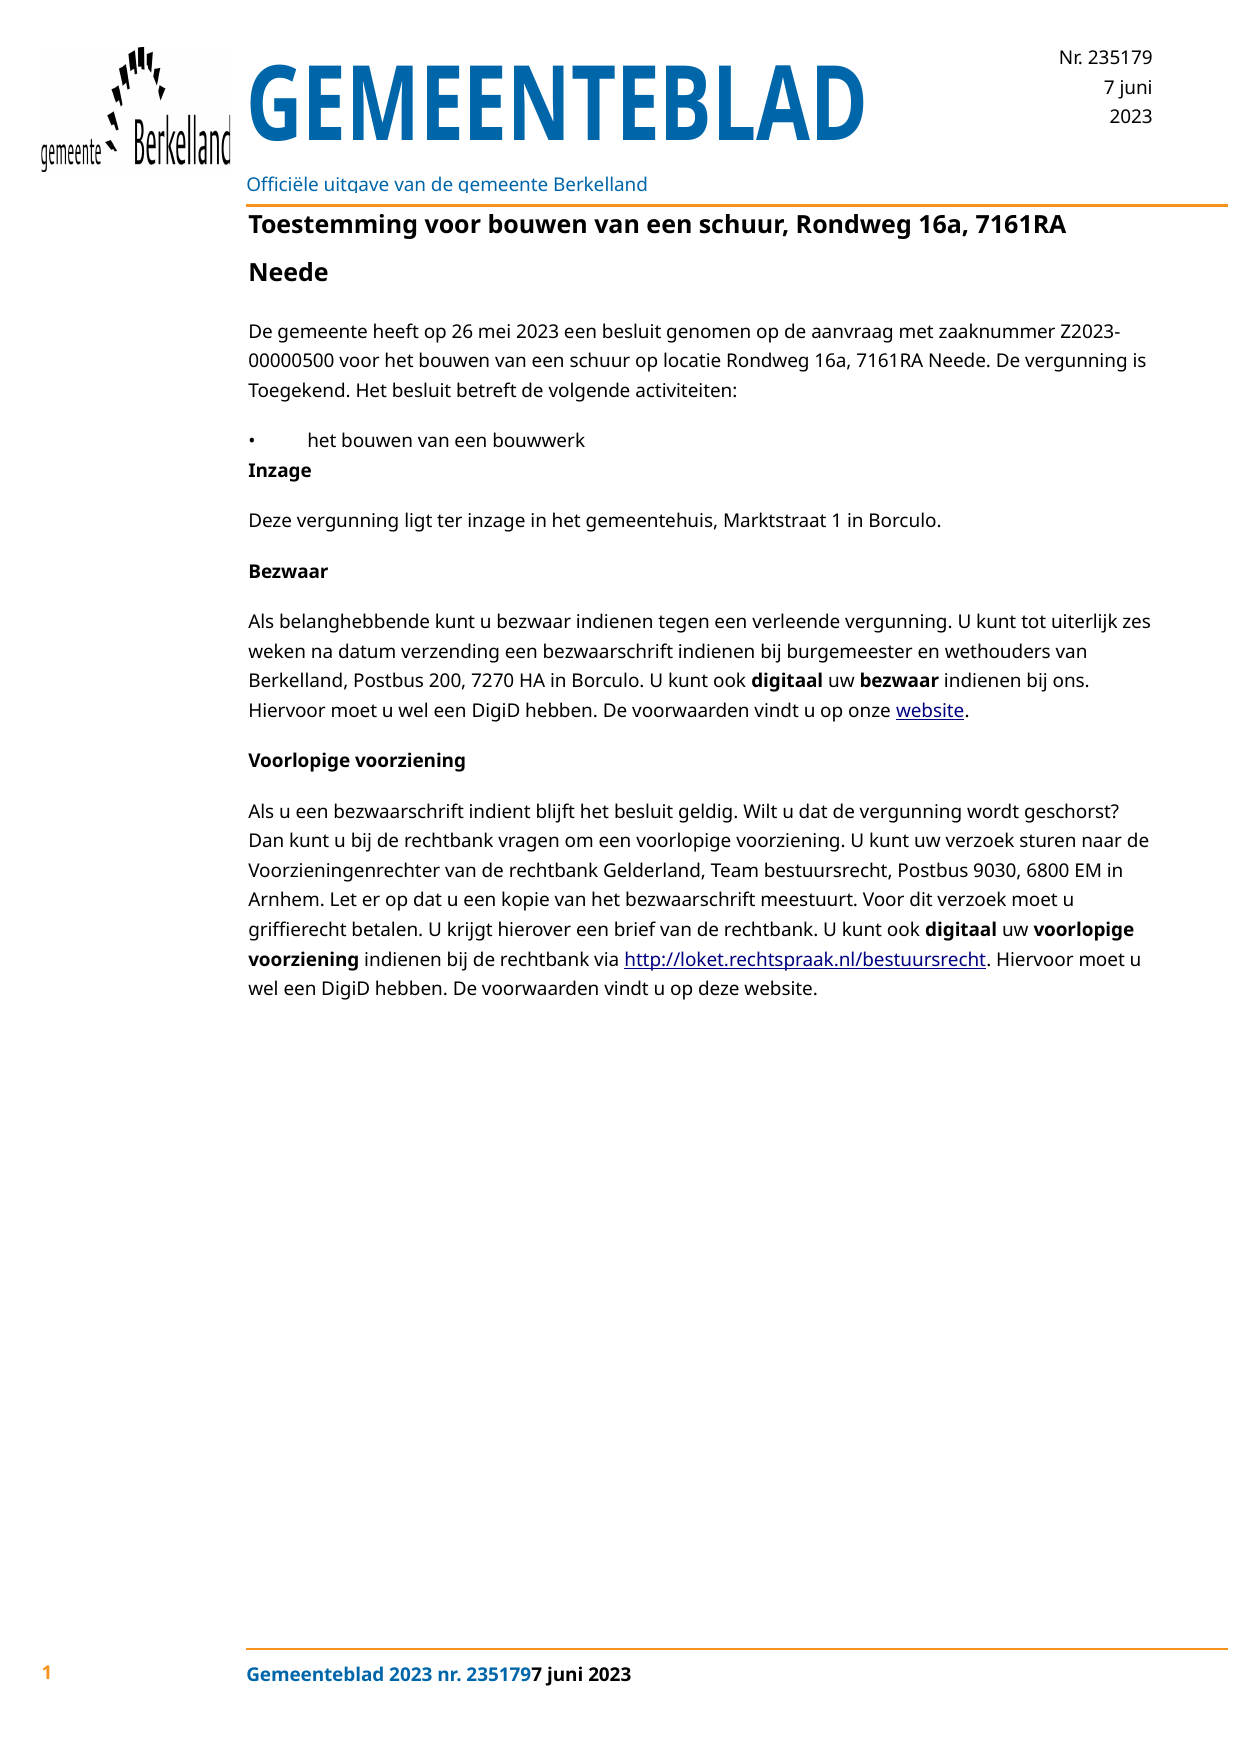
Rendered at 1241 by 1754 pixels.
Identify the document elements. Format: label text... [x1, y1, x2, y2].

list het bouwen van een bouwwerk [248, 427, 1152, 453]
text Voorlopige voorziening [248, 747, 1152, 773]
text Toestemming voor bouwen van een schuur, Rondweg 16a, 7161RA Neede [248, 207, 1152, 288]
text Inzage [248, 457, 1152, 483]
text De gemeente heeft op 26 mei 2023 een besluit genomen op de aanvraag met zaaknummer Z2023-00000500 voor het bouwen van een schuur op locatie Rondweg 16a, 7161RA Neede. De vergunning is Toegekend. Het besluit betreft de volgende activiteiten: [248, 318, 1152, 403]
text Als belanghebbende kunt u bezwaar indienen tegen een verleende vergunning. U kunt tot uiterlijk zes weken na datum verzending een bezwaarschrift indienen bij burgemeester en wethouders van Berkelland, Postbus 200, 7270 HA in Borculo. U kunt ook digitaal uw bezwaar indienen bij ons. Hiervoor moet u wel een DigiD hebben. De voorwaarden vindt u op onze website. [248, 608, 1152, 723]
text Bezwaar [248, 558, 1152, 584]
picture [41, 47, 231, 172]
text Als u een bezwaarschrift indient blijft het besluit geldig. Wilt u dat de vergunning wordt geschorst? Dan kunt u bij de rechtbank vragen om een voorlopige voorziening. U kunt uw verzoek sturen naar de Voorzieningenrechter van de rechtbank Gelderland, Team bestuursrecht, Postbus 9030, 6800 EM in Arnhem. Let er op dat u een kopie van het bezwaarschrift meestuurt. Voor dit verzoek moet u griffierecht betalen. U krijgt hierover een brief van de rechtbank. U kunt ook digitaal uw voorlopige voorziening indienen bij de rechtbank via http://loket.rechtspraak.nl/bestuursrecht. Hiervoor moet u wel een DigiD hebben. De voorwaarden vindt u op deze website. [248, 798, 1152, 1001]
text Deze vergunning ligt ter inzage in het gemeentehuis, Marktstraat 1 in Borculo. [248, 507, 1152, 533]
